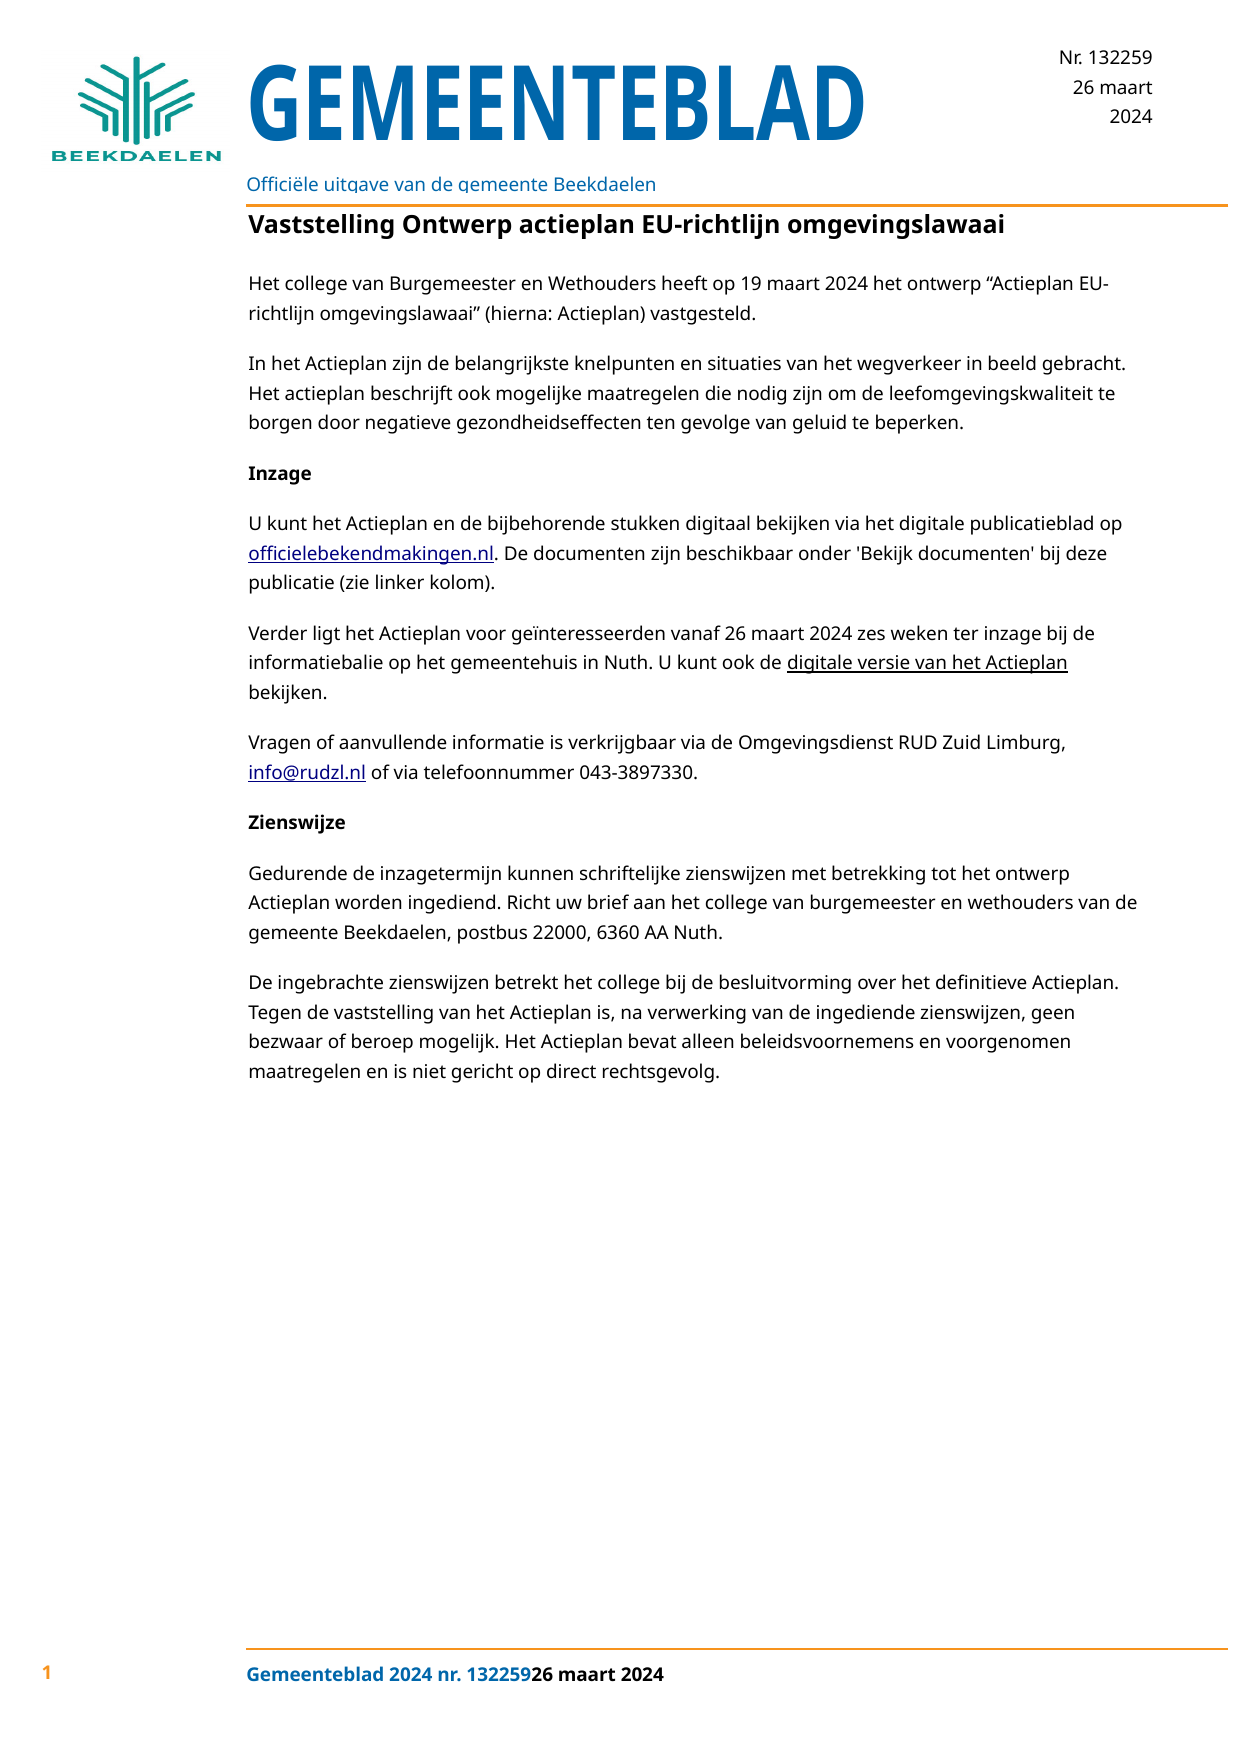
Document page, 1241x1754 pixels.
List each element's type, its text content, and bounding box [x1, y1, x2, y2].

text Vaststelling Ontwerp actieplan EU-richtlijn omgevingslawaai [248, 207, 1152, 241]
picture [41, 47, 231, 172]
text Zienswijze [248, 809, 1152, 835]
text Het college van Burgemeester en Wethouders heeft op 19 maart 2024 het ontwerp “Actieplan EU-richtlijn omgevingslawaai” (hierna: Actieplan) vastgesteld. [248, 270, 1152, 326]
text In het Actieplan zijn de belangrijkste knelpunten en situaties van het wegverkeer in beeld gebracht. Het actieplan beschrijft ook mogelijke maatregelen die nodig zijn om de leefomgevingskwaliteit te borgen door negatieve gezondheidseffecten ten gevolge van geluid te beperken. [248, 350, 1152, 435]
text Gedurende de inzagetermijn kunnen schriftelijke zienswijzen met betrekking tot het ontwerp Actieplan worden ingediend. Richt uw brief aan het college van burgemeester en wethouders van de gemeente Beekdaelen, postbus 22000, 6360 AA Nuth. [248, 860, 1152, 945]
text Verder ligt het Actieplan voor geïnteresseerden vanaf 26 maart 2024 zes weken ter inzage bij de informatiebalie op het gemeentehuis in Nuth. U kunt ook de digitale versie van het Actieplan bekijken. [248, 620, 1152, 705]
text U kunt het Actieplan en de bijbehorende stukken digitaal bekijken via het digitale publicatieblad op officielebekendmakingen.nl. De documenten zijn beschikbaar onder 'Bekijk documenten' bij deze publicatie (zie linker kolom). [248, 510, 1152, 595]
text Inzage [248, 460, 1152, 486]
text Vragen of aanvullende informatie is verkrijgbaar via de Omgevingsdienst RUD Zuid Limburg, info@rudzl.nl of via telefoonnummer 043-3897330. [248, 729, 1152, 785]
text De ingebrachte zienswijzen betrekt het college bij de besluitvorming over het definitieve Actieplan. Tegen de vaststelling van het Actieplan is, na verwerking van de ingediende zienswijzen, geen bezwaar of beroep mogelijk. Het Actieplan bevat alleen beleidsvoornemens en voorgenomen maatregelen en is niet gericht op direct rechtsgevolg. [248, 969, 1152, 1084]
